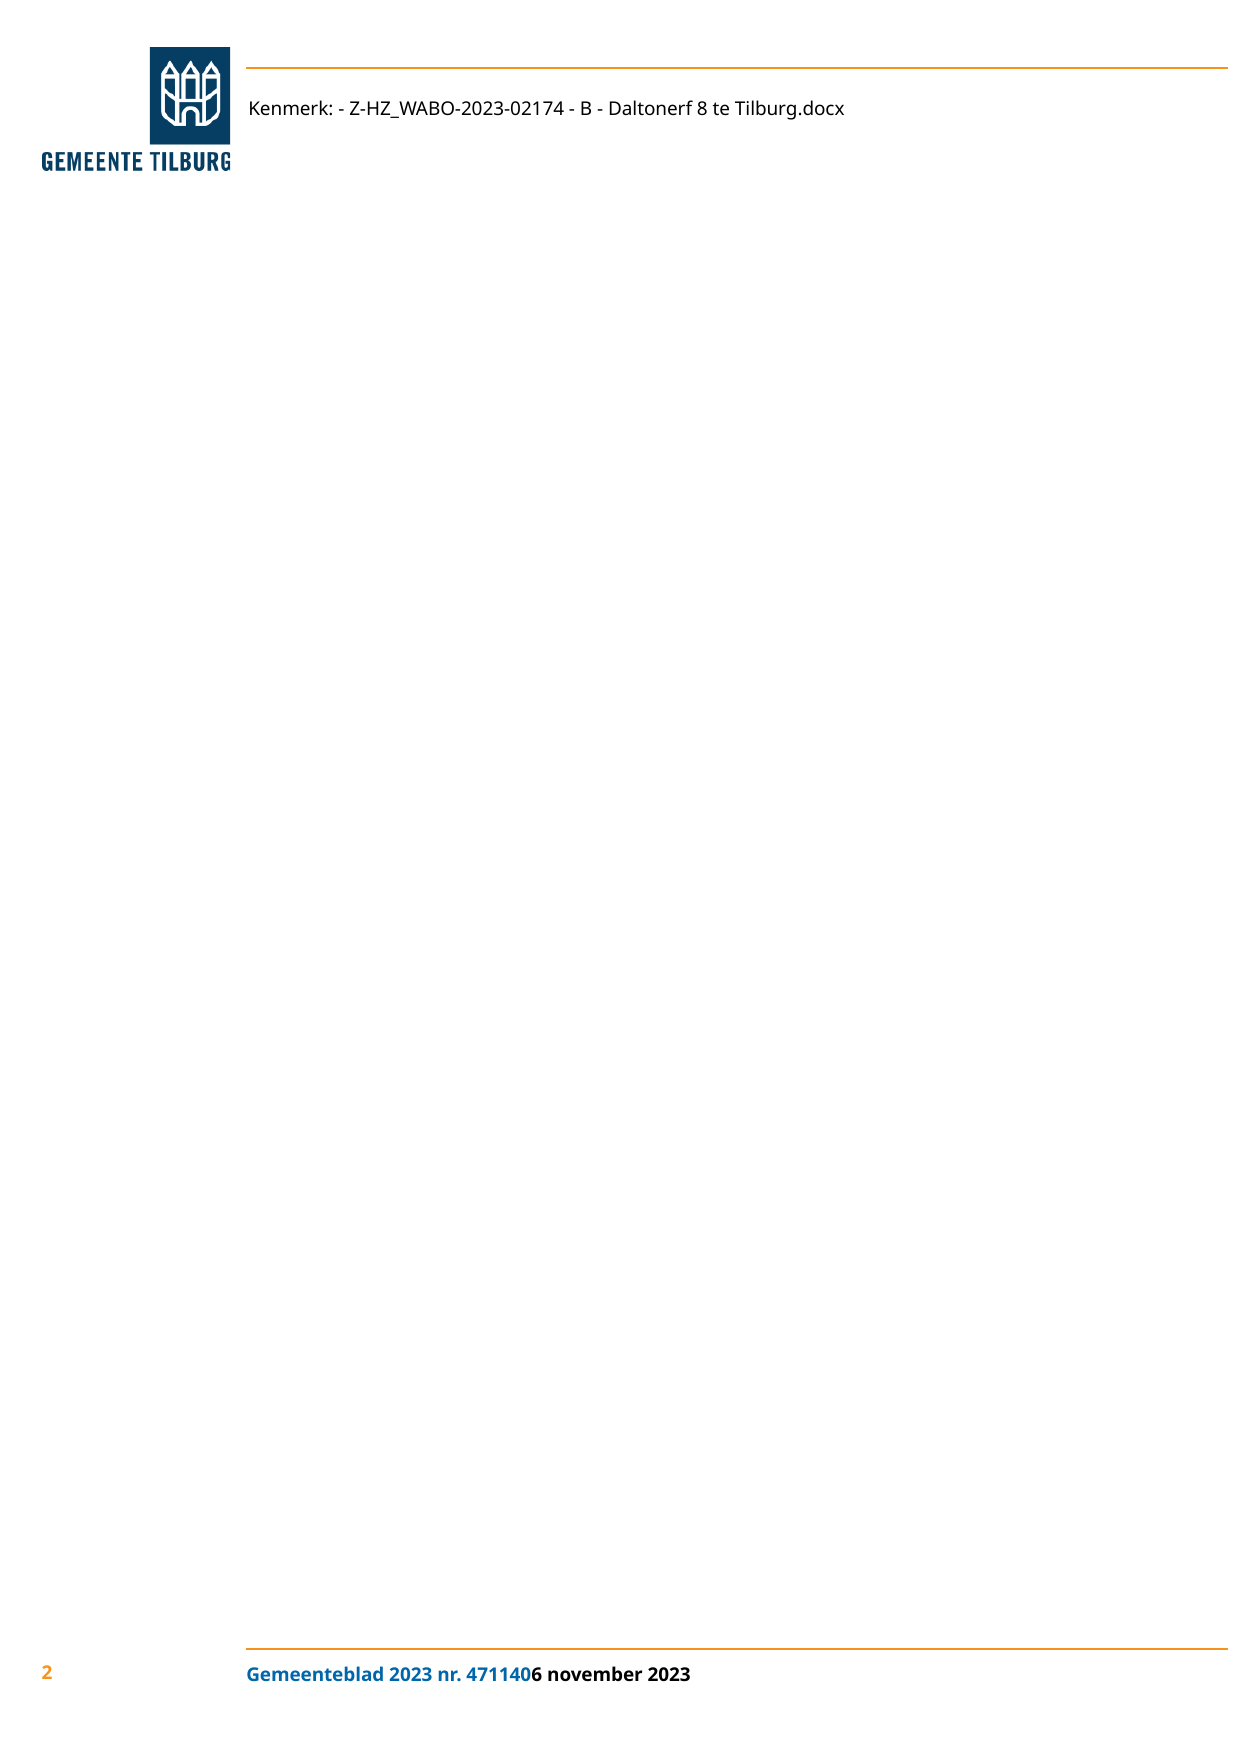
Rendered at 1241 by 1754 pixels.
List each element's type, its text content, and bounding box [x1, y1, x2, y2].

text Kenmerk: - Z-HZ_WABO-2023-02174 - B - Daltonerf 8 te Tilburg.docx [248, 95, 1152, 121]
picture [41, 47, 231, 172]
